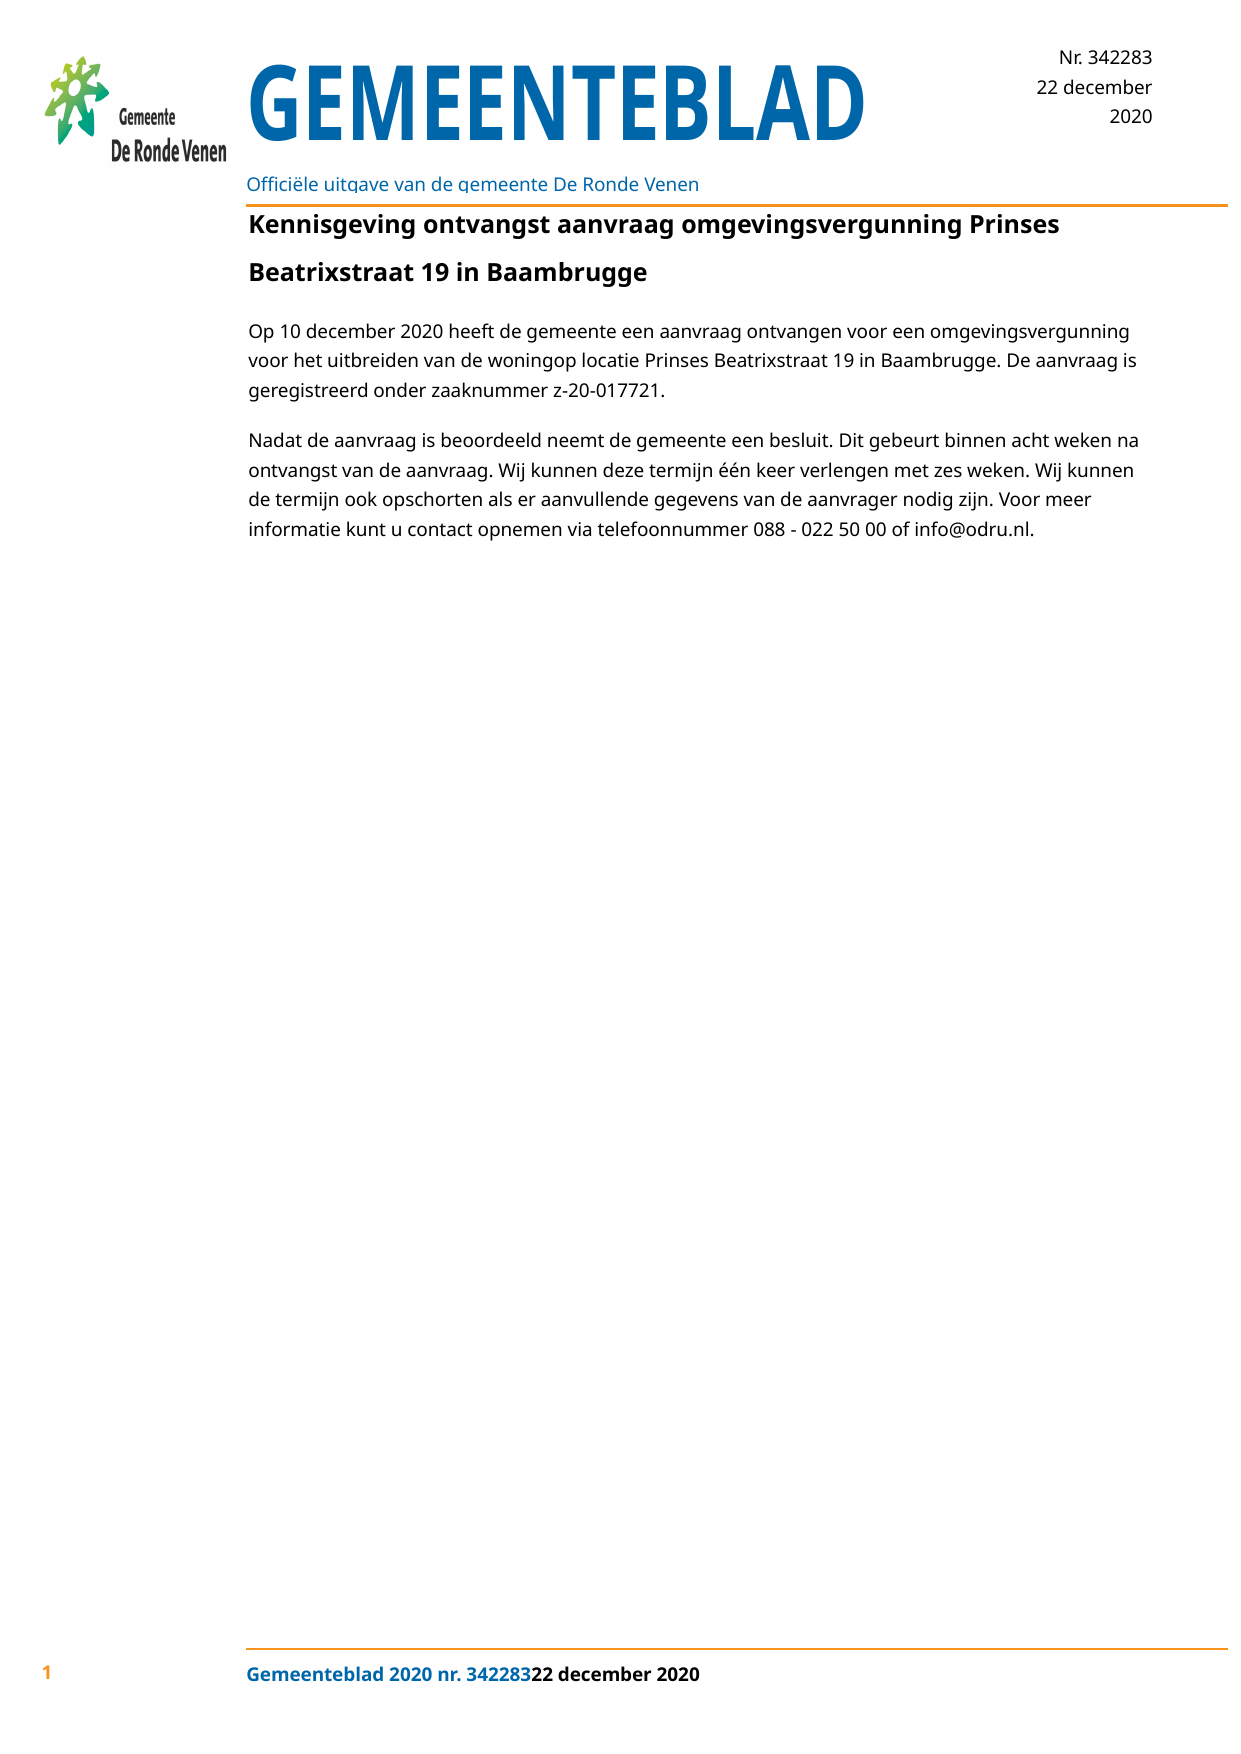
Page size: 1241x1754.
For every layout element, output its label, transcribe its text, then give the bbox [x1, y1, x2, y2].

text Kennisgeving ontvangst aanvraag omgevingsvergunning Prinses Beatrixstraat 19 in Baambrugge [248, 207, 1152, 288]
text Op 10 december 2020 heeft de gemeente een aanvraag ontvangen voor een omgevingsvergunning voor het uitbreiden van de woningop locatie Prinses Beatrixstraat 19 in Baambrugge. De aanvraag is geregistreerd onder zaaknummer z-20-017721. [248, 318, 1152, 403]
text Nadat de aanvraag is beoordeeld neemt de gemeente een besluit. Dit gebeurt binnen acht weken na ontvangst van de aanvraag. Wij kunnen deze termijn één keer verlengen met zes weken. Wij kunnen de termijn ook opschorten als er aanvullende gegevens van de aanvrager nodig zijn. Voor meer informatie kunt u contact opnemen via telefoonnummer 088 - 022 50 00 of info@odru.nl. [248, 427, 1152, 542]
picture [41, 47, 231, 172]
